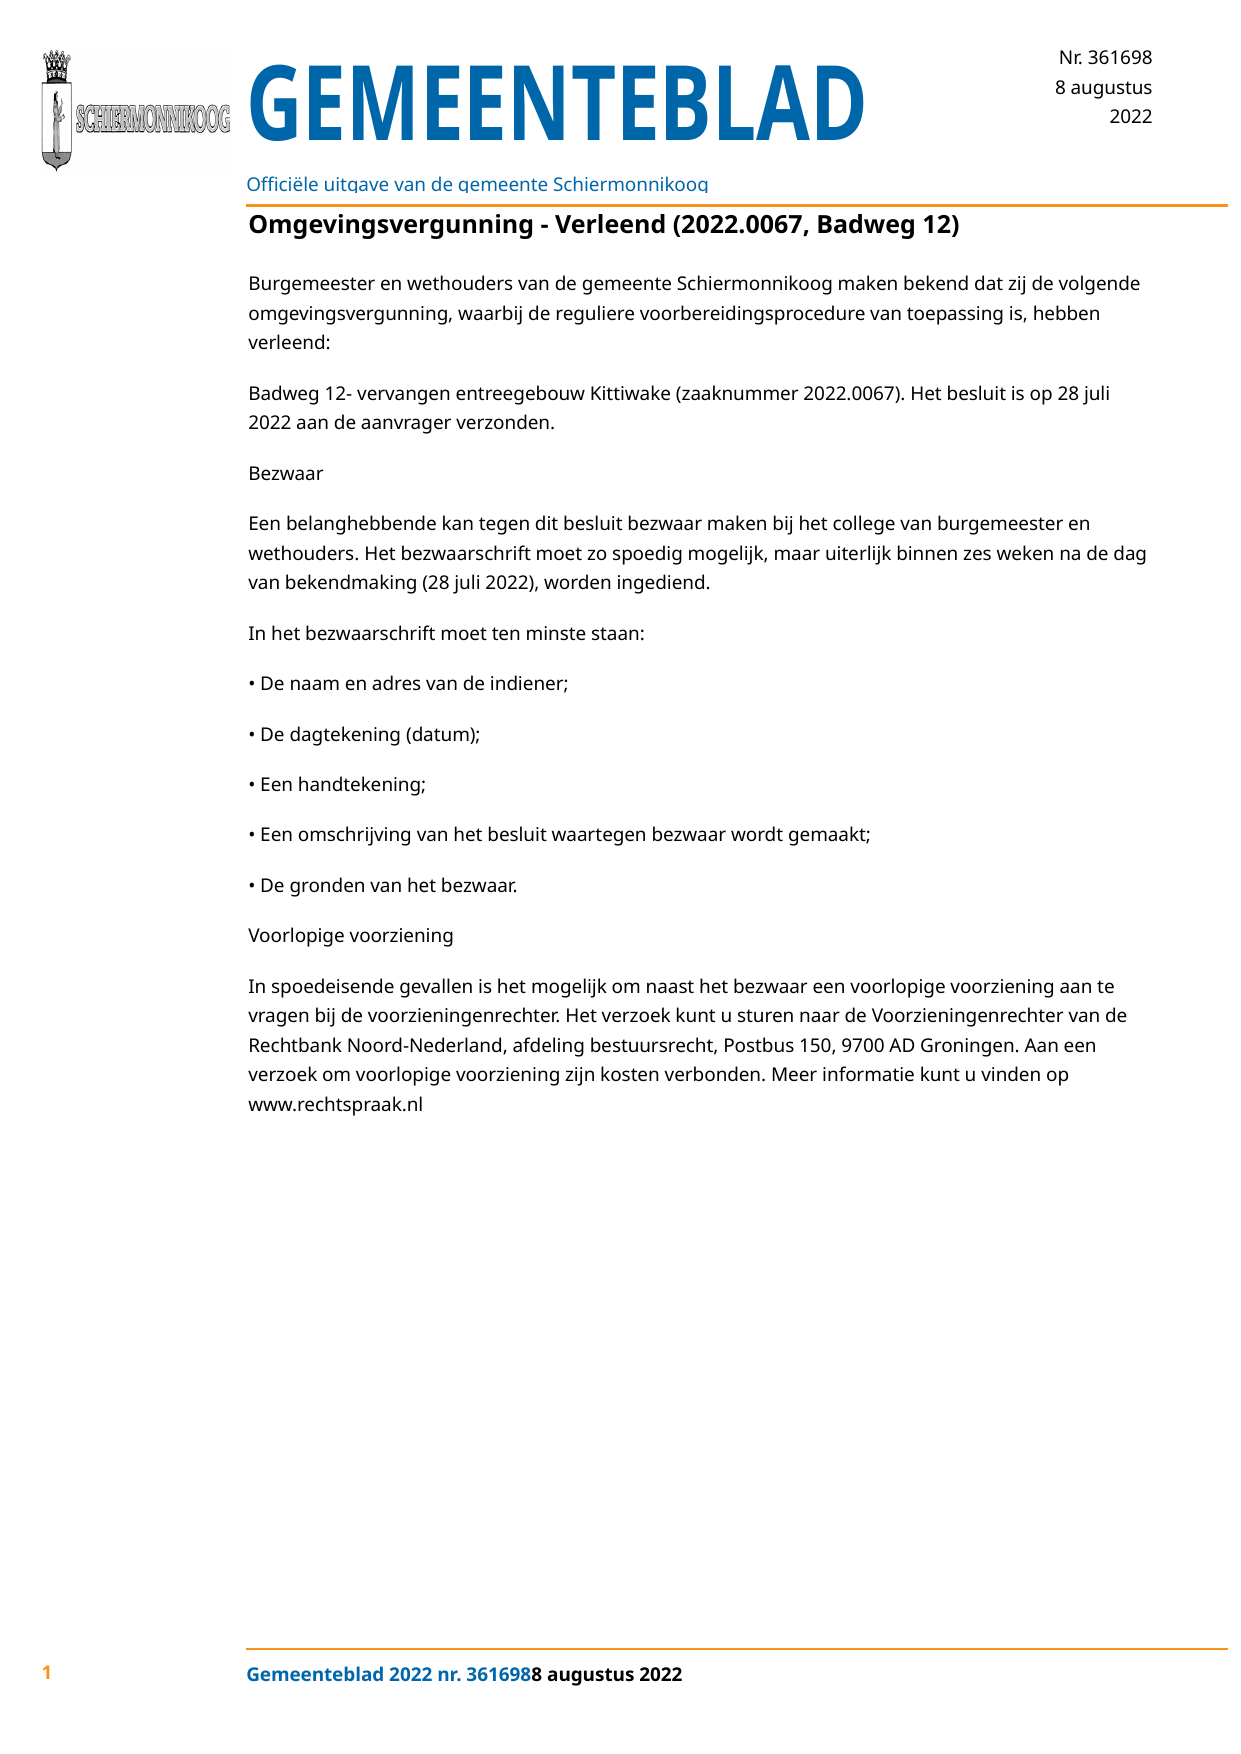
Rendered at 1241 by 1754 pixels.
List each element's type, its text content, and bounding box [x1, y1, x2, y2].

text Voorlopige voorziening [248, 922, 1152, 948]
text Een belanghebbende kan tegen dit besluit bezwaar maken bij het college van burgemeester en wethouders. Het bezwaarschrift moet zo spoedig mogelijk, maar uiterlijk binnen zes weken na de dag van bekendmaking (28 juli 2022), worden ingediend. [248, 510, 1152, 595]
text In het bezwaarschrift moet ten minste staan: [248, 620, 1152, 646]
text • Een handtekening; [248, 771, 1152, 797]
text Badweg 12- vervangen entreegebouw Kittiwake (zaaknummer 2022.0067). Het besluit is op 28 juli 2022 aan de aanvrager verzonden. [248, 380, 1152, 435]
picture [41, 47, 231, 172]
text In spoedeisende gevallen is het mogelijk om naast het bezwaar een voorlopige voorziening aan te vragen bij de voorzieningenrechter. Het verzoek kunt u sturen naar de Voorzieningenrechter van de Rechtbank Noord-Nederland, afdeling bestuursrecht, Postbus 150, 9700 AD Groningen. Aan een verzoek om voorlopige voorziening zijn kosten verbonden. Meer informatie kunt u vinden op www.rechtspraak.nl [248, 973, 1152, 1117]
text Burgemeester en wethouders van de gemeente Schiermonnikoog maken bekend dat zij de volgende omgevingsvergunning, waarbij de reguliere voorbereidingsprocedure van toepassing is, hebben verleend: [248, 270, 1152, 355]
text • De dagtekening (datum); [248, 721, 1152, 746]
text • Een omschrijving van het besluit waartegen bezwaar wordt gemaakt; [248, 822, 1152, 847]
text Bezwaar [248, 460, 1152, 486]
text • De naam en adres van de indiener; [248, 670, 1152, 696]
text • De gronden van het bezwaar. [248, 872, 1152, 898]
text Omgevingsvergunning - Verleend (2022.0067, Badweg 12) [248, 207, 1152, 241]
